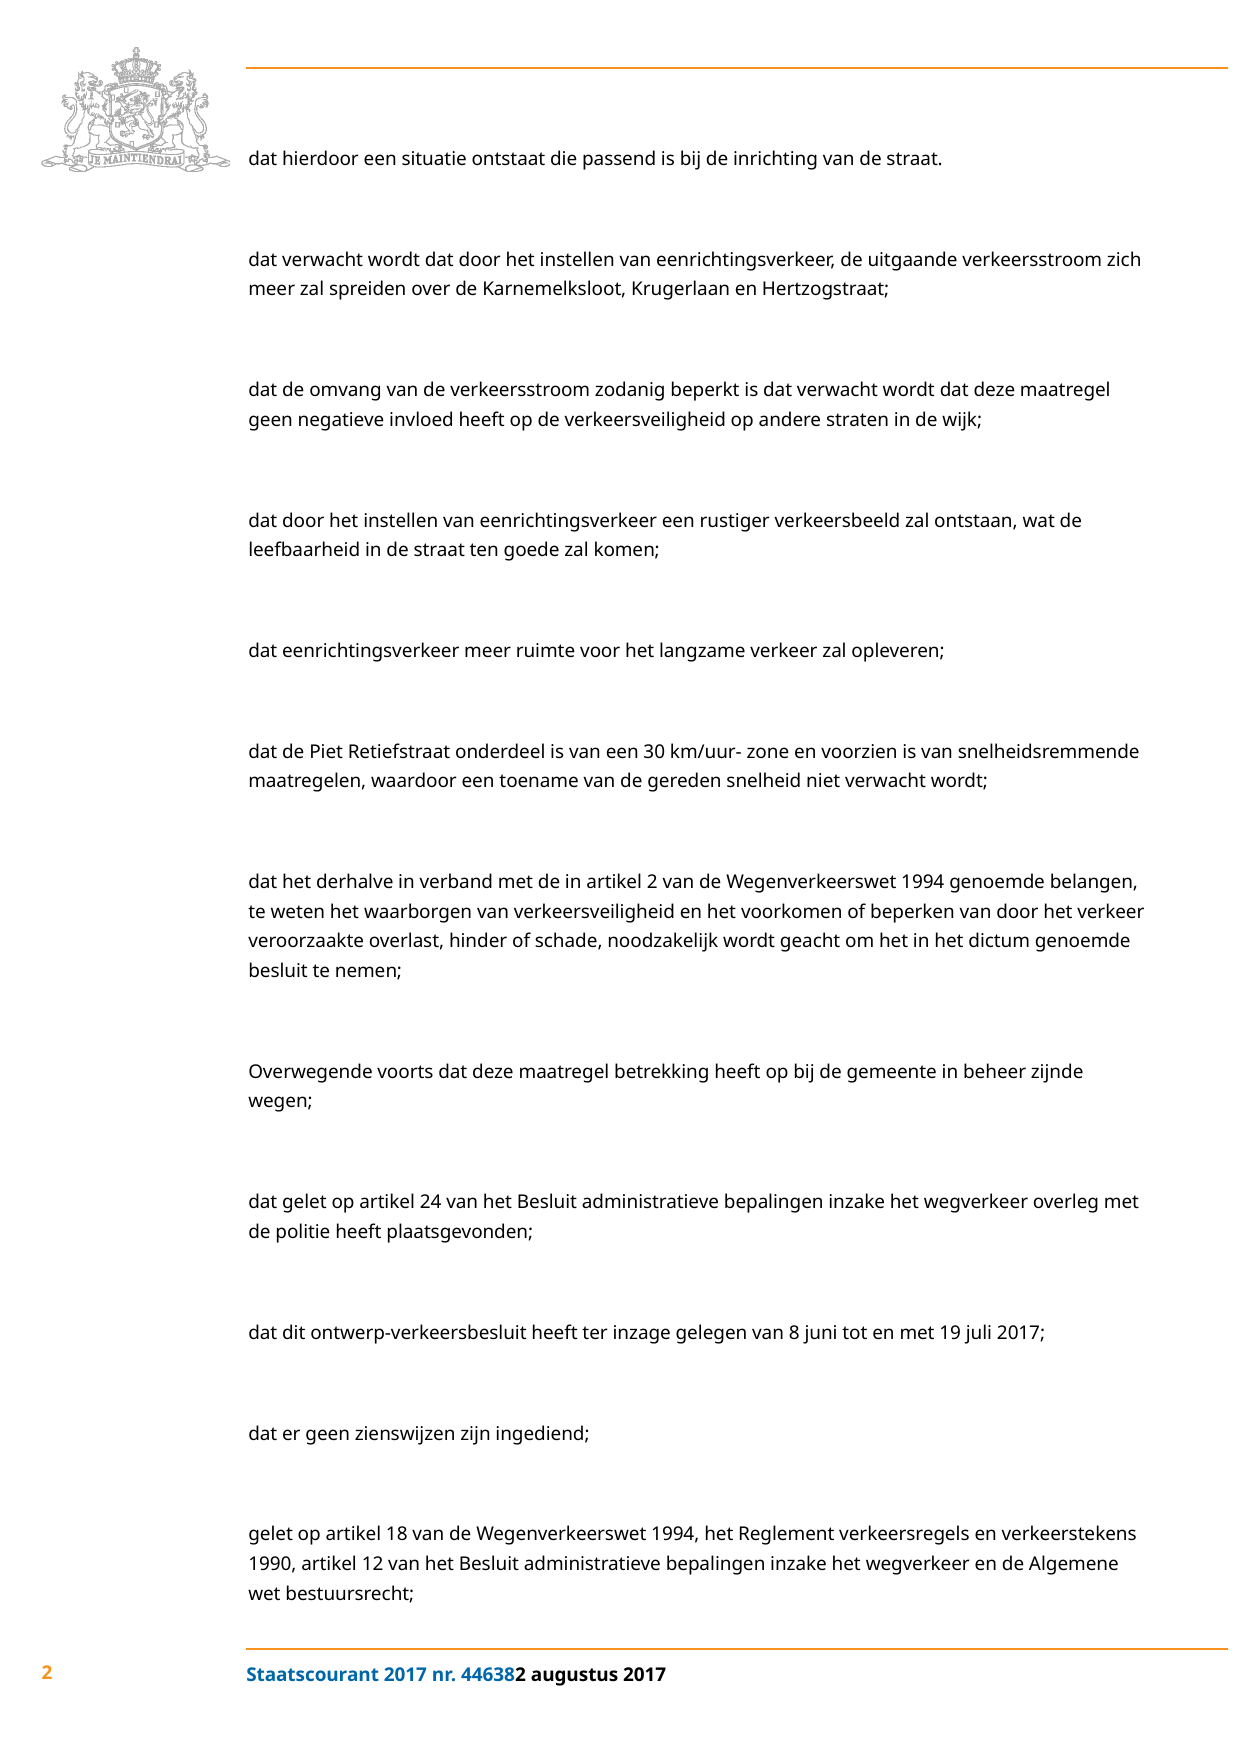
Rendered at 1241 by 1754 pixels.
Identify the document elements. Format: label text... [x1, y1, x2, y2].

text dat de omvang van de verkeersstroom zodanig beperkt is dat verwacht wordt dat deze maatregel geen negatieve invloed heeft op de verkeersveiligheid op andere straten in de wijk; [248, 376, 1152, 432]
text dat gelet op artikel 24 van het Besluit administratieve bepalingen inzake het wegverkeer overleg met de politie heeft plaatsgevonden; [248, 1188, 1152, 1244]
text dat dit ontwerp-verkeersbesluit heeft ter inzage gelegen van 8 juni tot en met 19 juli 2017; [248, 1319, 1152, 1345]
picture [41, 47, 231, 172]
text dat er geen zienswijzen zijn ingediend; [248, 1420, 1152, 1446]
text dat het derhalve in verband met de in artikel 2 van de Wegenverkeerswet 1994 genoemde belangen, te weten het waarborgen van verkeersveiligheid en het voorkomen of beperken van door het verkeer veroorzaakte overlast, hinder of schade, noodzakelijk wordt geacht om het in het dictum genoemde besluit te nemen; [248, 868, 1152, 983]
text Overwegende voorts dat deze maatregel betrekking heeft op bij de gemeente in beheer zijnde wegen; [248, 1058, 1152, 1113]
text gelet op artikel 18 van de Wegenverkeerswet 1994, het Reglement verkeersregels en verkeerstekens 1990, artikel 12 van het Besluit administratieve bepalingen inzake het wegverkeer en de Algemene wet bestuursrecht; [248, 1521, 1152, 1606]
text dat door het instellen van eenrichtingsverkeer een rustiger verkeersbeeld zal ontstaan, wat de leefbaarheid in de straat ten goede zal komen; [248, 507, 1152, 562]
text dat eenrichtingsverkeer meer ruimte voor het langzame verkeer zal opleveren; [248, 637, 1152, 663]
text dat verwacht wordt dat door het instellen van eenrichtingsverkeer, de uitgaande verkeersstroom zich meer zal spreiden over de Karnemelksloot, Krugerlaan en Hertzogstraat; [248, 246, 1152, 301]
text dat hierdoor een situatie ontstaat die passend is bij de inrichting van de straat. [248, 145, 1152, 171]
text dat de Piet Retiefstraat onderdeel is van een 30 km/uur- zone en voorzien is van snelheidsremmende maatregelen, waardoor een toename van de gereden snelheid niet verwacht wordt; [248, 738, 1152, 793]
